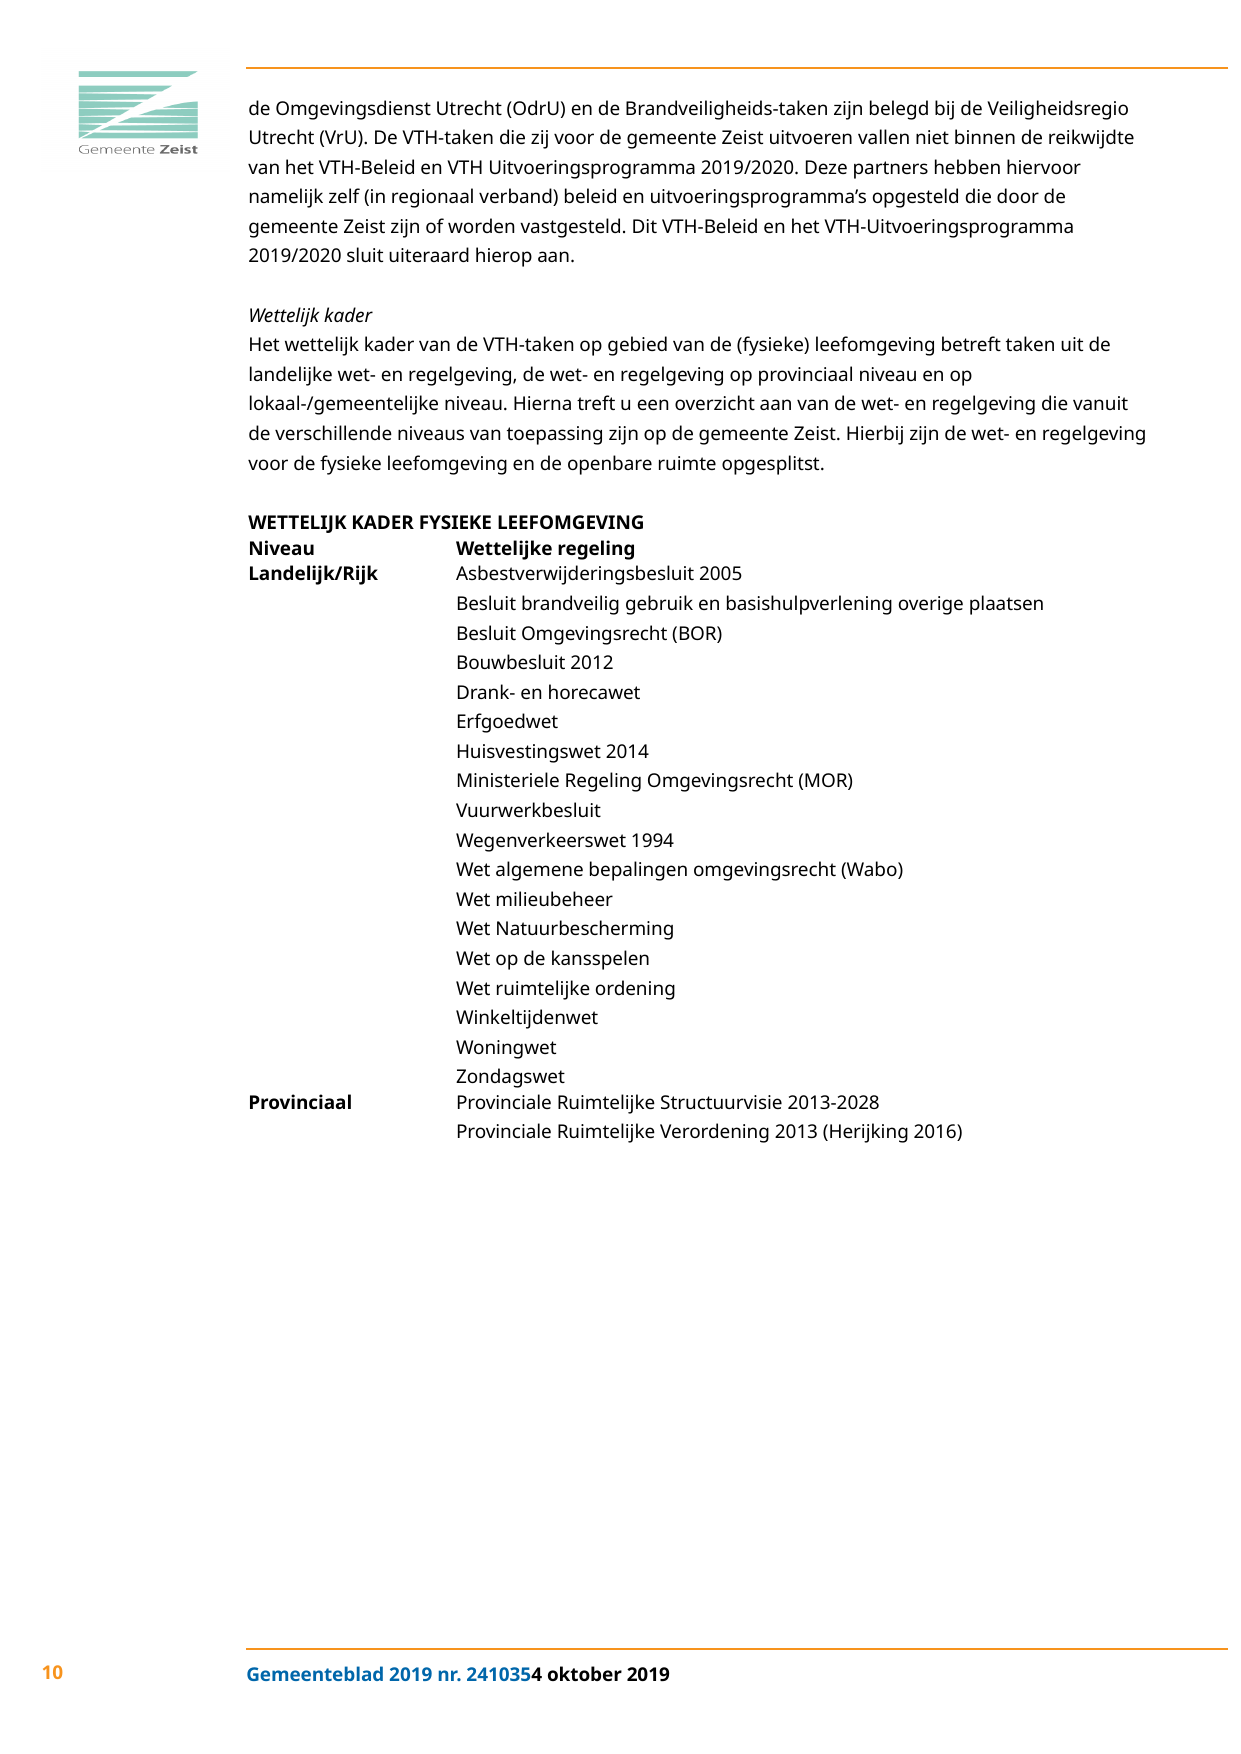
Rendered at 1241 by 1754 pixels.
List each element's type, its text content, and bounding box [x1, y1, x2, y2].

text Het wettelijk kader van de VTH-taken op gebied van de (fysieke) leefomgeving betreft taken uit de landelijke wet- en regelgeving, de wet- en regelgeving op provinciaal niveau en op lokaal-/gemeentelijke niveau. Hierna treft u een overzicht aan van de wet- en regelgeving die vanuit de verschillende niveaus van toepassing zijn op de gemeente Zeist. Hierbij zijn de wet- en regelgeving voor de fysieke leefomgeving en de openbare ruimte opgesplitst. [248, 331, 1152, 476]
table_cell Niveau [248, 535, 456, 561]
table_cell Asbestverwijderingsbesluit 2005 Besluit brandveilig gebruik en basishulpverlening overige plaatsen Besluit Omgevingsrecht (BOR) Bouwbesluit 2012 Drank- en horecawet Erfgoedwet Huisvestingswet 2014 Ministeriele Regeling Omgevingsrecht (MOR) Vuurwerkbesluit Wegenverkeerswet 1994 Wet algemene bepalingen omgevingsrecht (Wabo) Wet milieubeheer Wet Natuurbescherming Wet op de kansspelen Wet ruimtelijke ordening Winkeltijdenwet Woningwet Zondagswet [456, 561, 1152, 1089]
table_cell Wettelijke regeling [456, 535, 1152, 561]
table_cell Provinciaal [248, 1089, 456, 1144]
text Wettelijk kader [248, 302, 1152, 328]
table_cell Provinciale Ruimtelijke Structuurvisie 2013-2028 Provinciale Ruimtelijke Verordening 2013 (Herijking 2016) [456, 1089, 1152, 1144]
table_header WETTELIJK KADER FYSIEKE LEEFOMGEVING [248, 509, 1152, 535]
text de Omgevingsdienst Utrecht (OdrU) en de Brandveiligheids-taken zijn belegd bij de Veiligheidsregio Utrecht (VrU). De VTH-taken die zij voor de gemeente Zeist uitvoeren vallen niet binnen de reikwijdte van het VTH-Beleid en VTH Uitvoeringsprogramma 2019/2020. Deze partners hebben hiervoor namelijk zelf (in regionaal verband) beleid en uitvoeringsprogramma’s opgesteld die door de gemeente Zeist zijn of worden vastgesteld. Dit VTH-Beleid en het VTH-Uitvoeringsprogramma 2019/2020 sluit uiteraard hierop aan. [248, 95, 1152, 268]
table_cell Landelijk/Rijk [248, 561, 456, 1089]
picture [41, 47, 231, 172]
